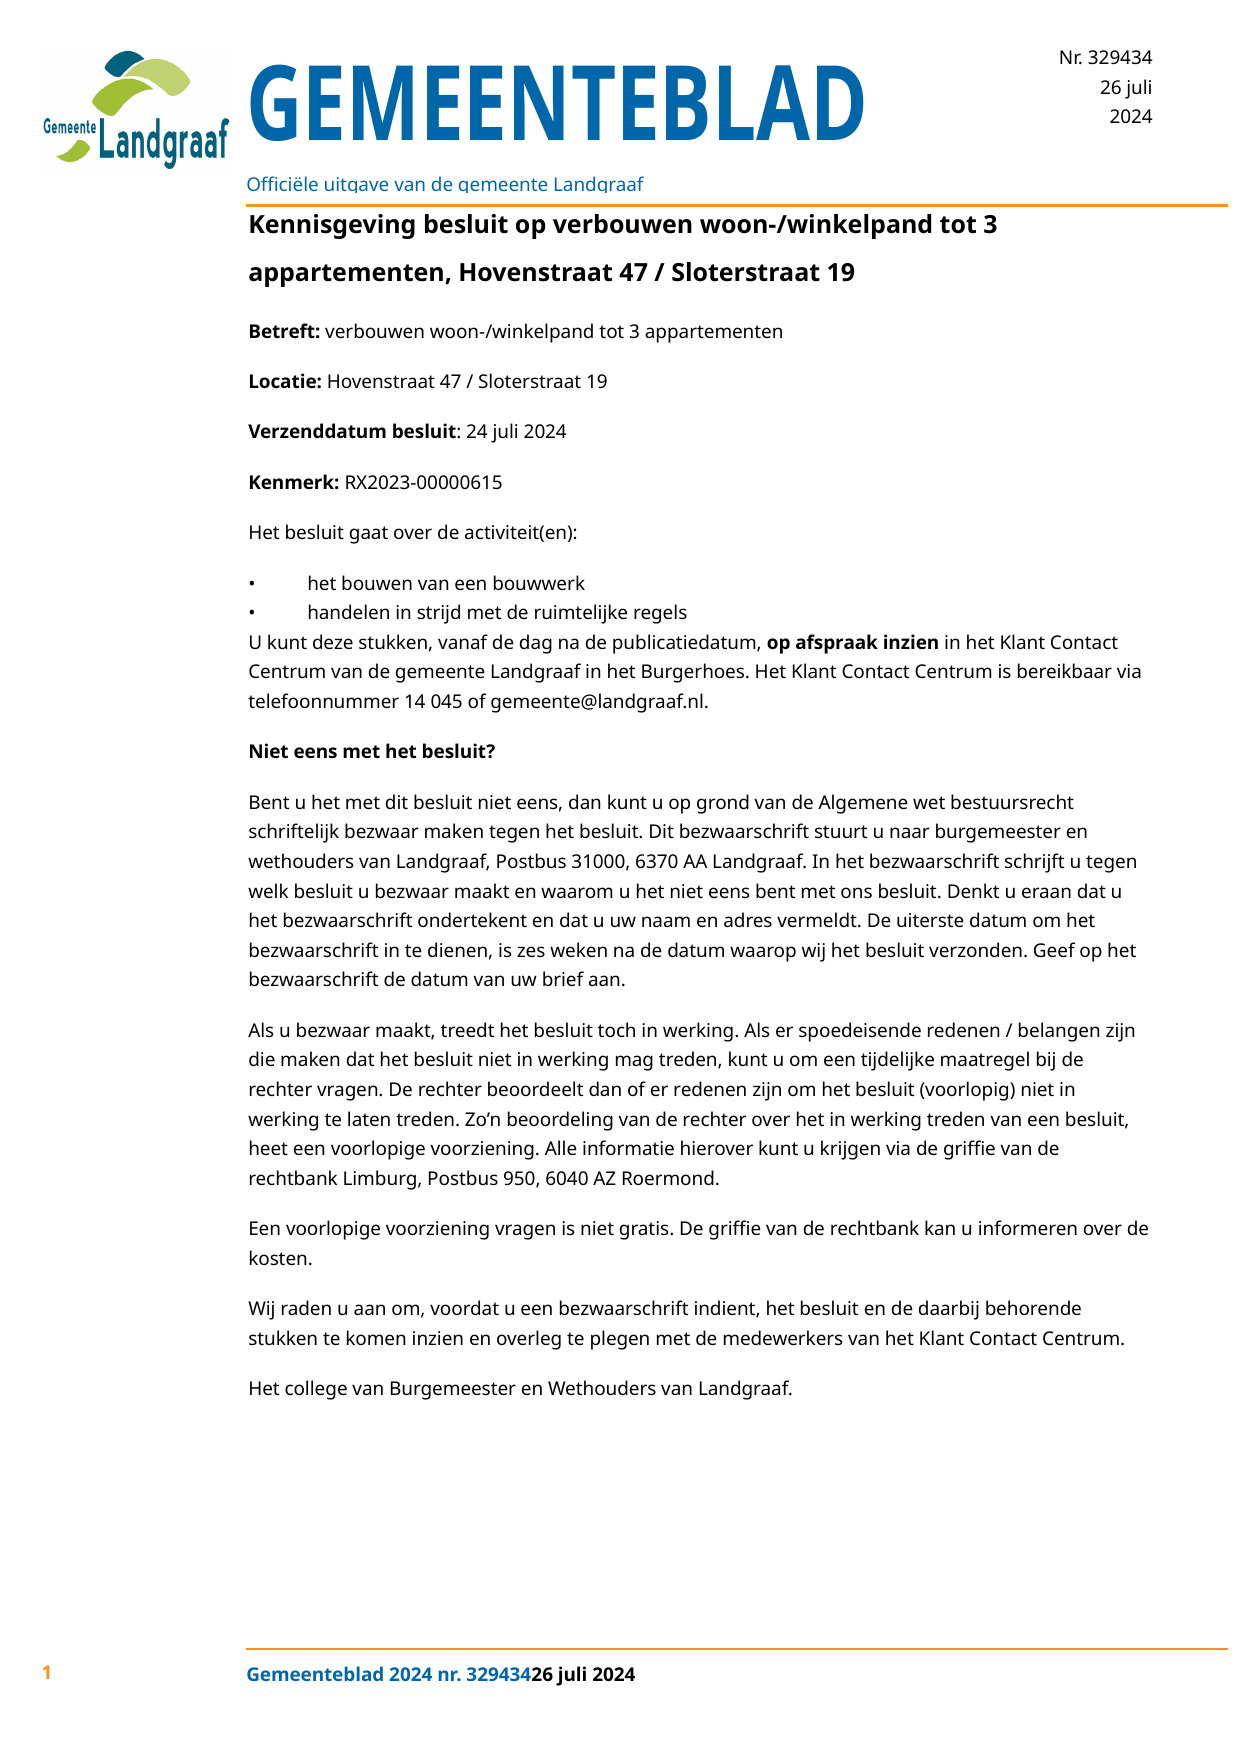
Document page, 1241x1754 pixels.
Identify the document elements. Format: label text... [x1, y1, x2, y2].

text Een voorlopige voorziening vragen is niet gratis. De griffie van de rechtbank kan u informeren over de kosten. [248, 1215, 1152, 1271]
text U kunt deze stukken, vanaf de dag na de publicatiedatum, op afspraak inzien in het Klant Contact Centrum van de gemeente Landgraaf in het Burgerhoes. Het Klant Contact Centrum is bereikbaar via telefoonnummer 14 045 of gemeente@landgraaf.nl. [248, 629, 1152, 714]
text Wij raden u aan om, voordat u een bezwaarschrift indient, het besluit en de daarbij behorende stukken te komen inzien en overleg te plegen met de medewerkers van het Klant Contact Centrum. [248, 1295, 1152, 1351]
text Kenmerk: RX2023-00000615 [248, 469, 1152, 495]
text Bent u het met dit besluit niet eens, dan kunt u op grond van de Algemene wet bestuursrecht schriftelijk bezwaar maken tegen het besluit. Dit bezwaarschrift stuurt u naar burgemeester en wethouders van Landgraaf, Postbus 31000, 6370 AA Landgraaf. In het bezwaarschrift schrijft u tegen welk besluit u bezwaar maakt en waarom u het niet eens bent met ons besluit. Denkt u eraan dat u het bezwaarschrift ondertekent en dat u uw naam en adres vermeldt. De uiterste datum om het bezwaarschrift in te dienen, is zes weken na de datum waarop wij het besluit verzonden. Geef op het bezwaarschrift de datum van uw brief aan. [248, 789, 1152, 992]
text Het college van Burgemeester en Wethouders van Landgraaf. [248, 1375, 1152, 1401]
text Betreft: verbouwen woon-/winkelpand tot 3 appartementen [248, 318, 1152, 344]
list handelen in strijd met de ruimtelijke regels [248, 599, 1152, 625]
text Locatie: Hovenstraat 47 / Sloterstraat 19 [248, 368, 1152, 394]
text Als u bezwaar maakt, treedt het besluit toch in werking. Als er spoedeisende redenen / belangen zijn die maken dat het besluit niet in werking mag treden, kunt u om een tijdelijke maatregel bij de rechter vragen. De rechter beoordeelt dan of er redenen zijn om het besluit (voorlopig) niet in werking te laten treden. Zo’n beoordeling van de rechter over het in werking treden van een besluit, heet een voorlopige voorziening. Alle informatie hierover kunt u krijgen via de griffie van de rechtbank Limburg, Postbus 950, 6040 AZ Roermond. [248, 1017, 1152, 1191]
picture [41, 47, 231, 172]
text Kennisgeving besluit op verbouwen woon-/winkelpand tot 3 appartementen, Hovenstraat 47 / Sloterstraat 19 [248, 207, 1152, 288]
text Verzenddatum besluit: 24 juli 2024 [248, 419, 1152, 444]
text Niet eens met het besluit? [248, 739, 1152, 764]
list het bouwen van een bouwwerk [248, 570, 1152, 596]
text Het besluit gaat over de activiteit(en): [248, 519, 1152, 545]
